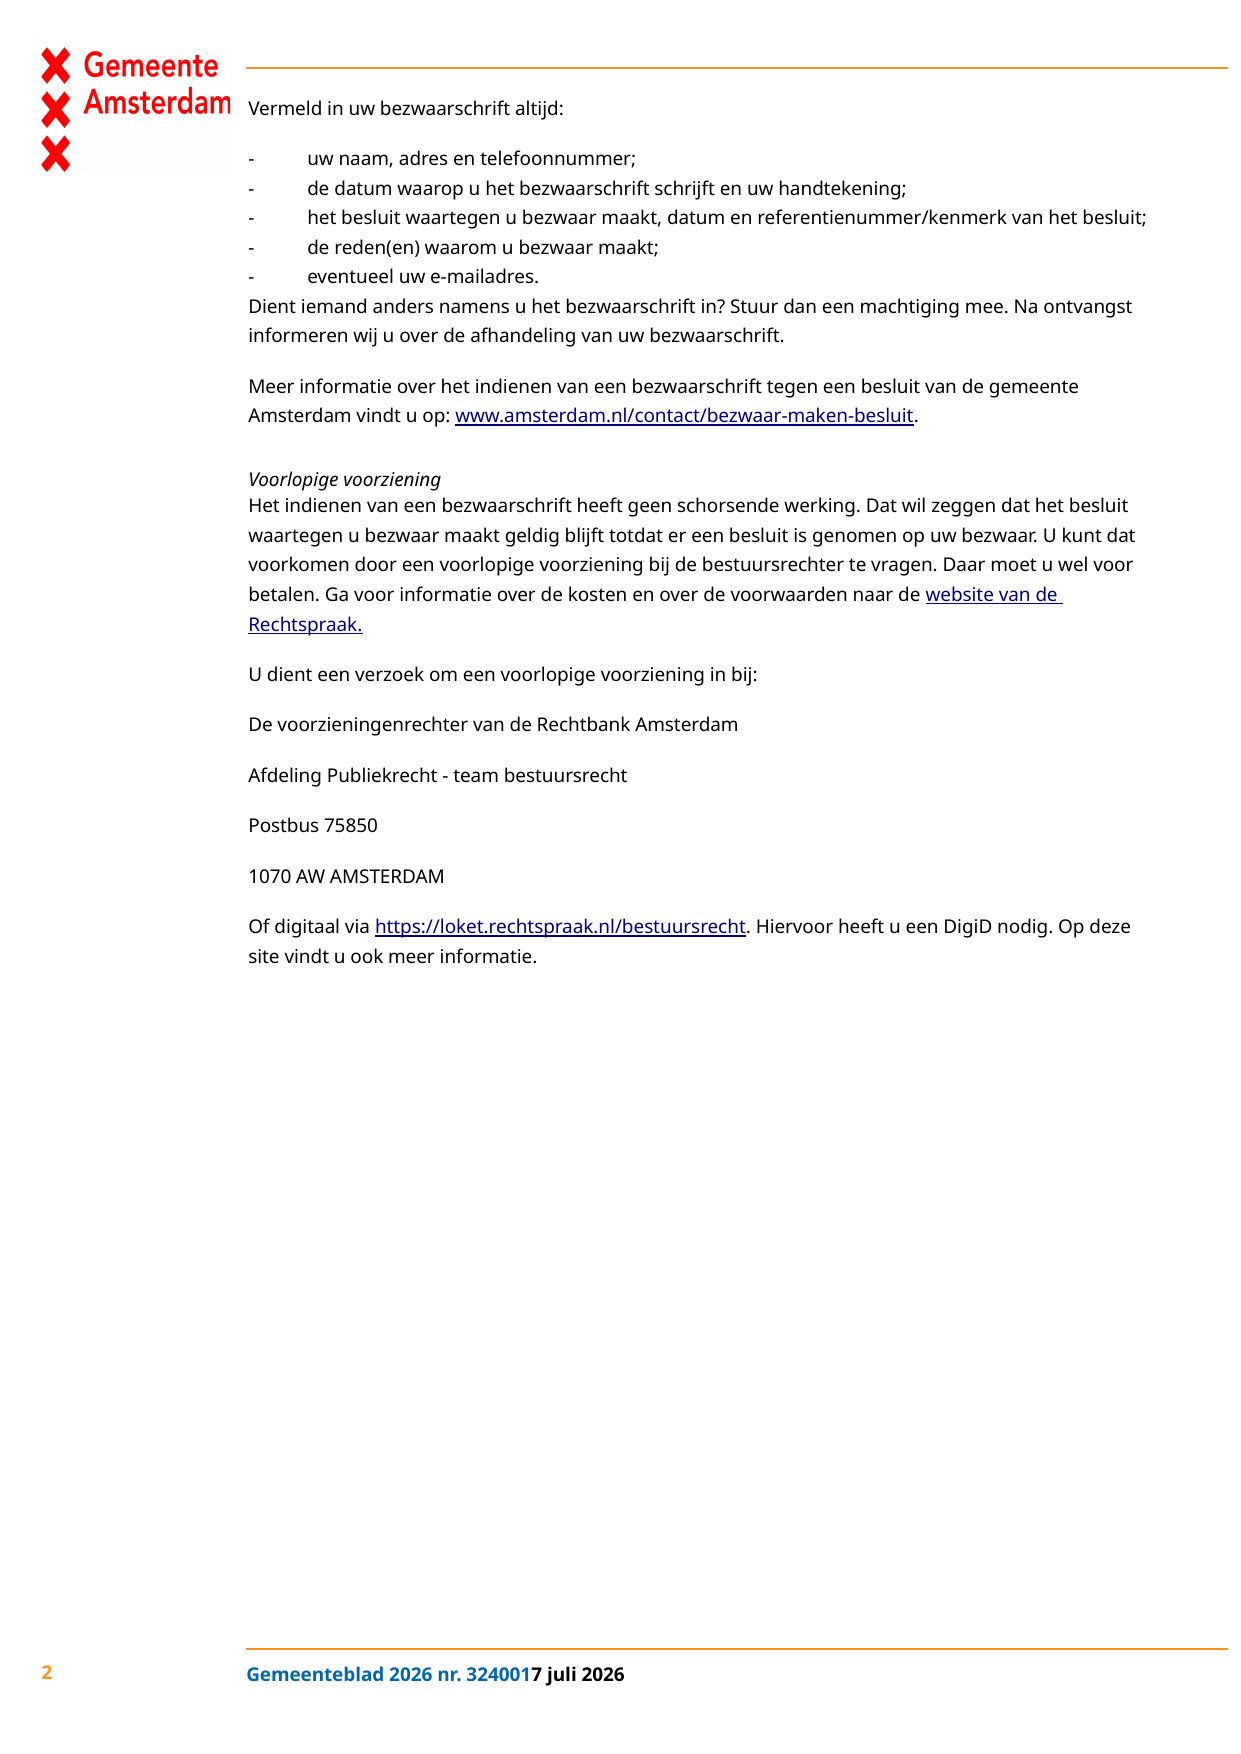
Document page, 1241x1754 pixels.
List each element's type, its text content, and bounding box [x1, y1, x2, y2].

text Postbus 75850 [248, 812, 1152, 838]
text 1070 AW AMSTERDAM [248, 863, 1152, 888]
text Voorlopige voorziening [248, 467, 1152, 492]
list eventueel uw e-mailadres. [248, 263, 1152, 289]
text Of digitaal via https://loket.rechtspraak.nl/bestuursrecht. Hiervoor heeft u een DigiD nodig. Op deze site vindt u ook meer informatie. [248, 913, 1152, 968]
text Dient iemand anders namens u het bezwaarschrift in? Stuur dan een machtiging mee. Na ontvangst informeren wij u over de afhandeling van uw bezwaarschrift. [248, 293, 1152, 348]
text Afdeling Publiekrecht - team bestuursrecht [248, 762, 1152, 788]
list het besluit waartegen u bezwaar maakt, datum en referentienummer/kenmerk van het besluit; [248, 204, 1152, 230]
text Vermeld in uw bezwaarschrift altijd: [248, 95, 1152, 121]
list uw naam, adres en telefoonnummer; [248, 145, 1152, 171]
text Meer informatie over het indienen van een bezwaarschrift tegen een besluit van de gemeente Amsterdam vindt u op: www.amsterdam.nl/contact/bezwaar-maken-besluit. [248, 373, 1152, 428]
picture [41, 47, 231, 172]
text Het indienen van een bezwaarschrift heeft geen schorsende werking. Dat wil zeggen dat het besluit waartegen u bezwaar maakt geldig blijft totdat er een besluit is genomen op uw bezwaar. U kunt dat voorkomen door een voorlopige voorziening bij de bestuursrechter te vragen. Daar moet u wel voor betalen. Ga voor informatie over de kosten en over de voorwaarden naar de website van de Rechtspraak. [248, 492, 1152, 636]
text De voorzieningenrechter van de Rechtbank Amsterdam [248, 712, 1152, 737]
list de reden(en) waarom u bezwaar maakt; [248, 234, 1152, 260]
list de datum waarop u het bezwaarschrift schrijft en uw handtekening; [248, 175, 1152, 201]
text U dient een verzoek om een voorlopige voorziening in bij: [248, 661, 1152, 687]
